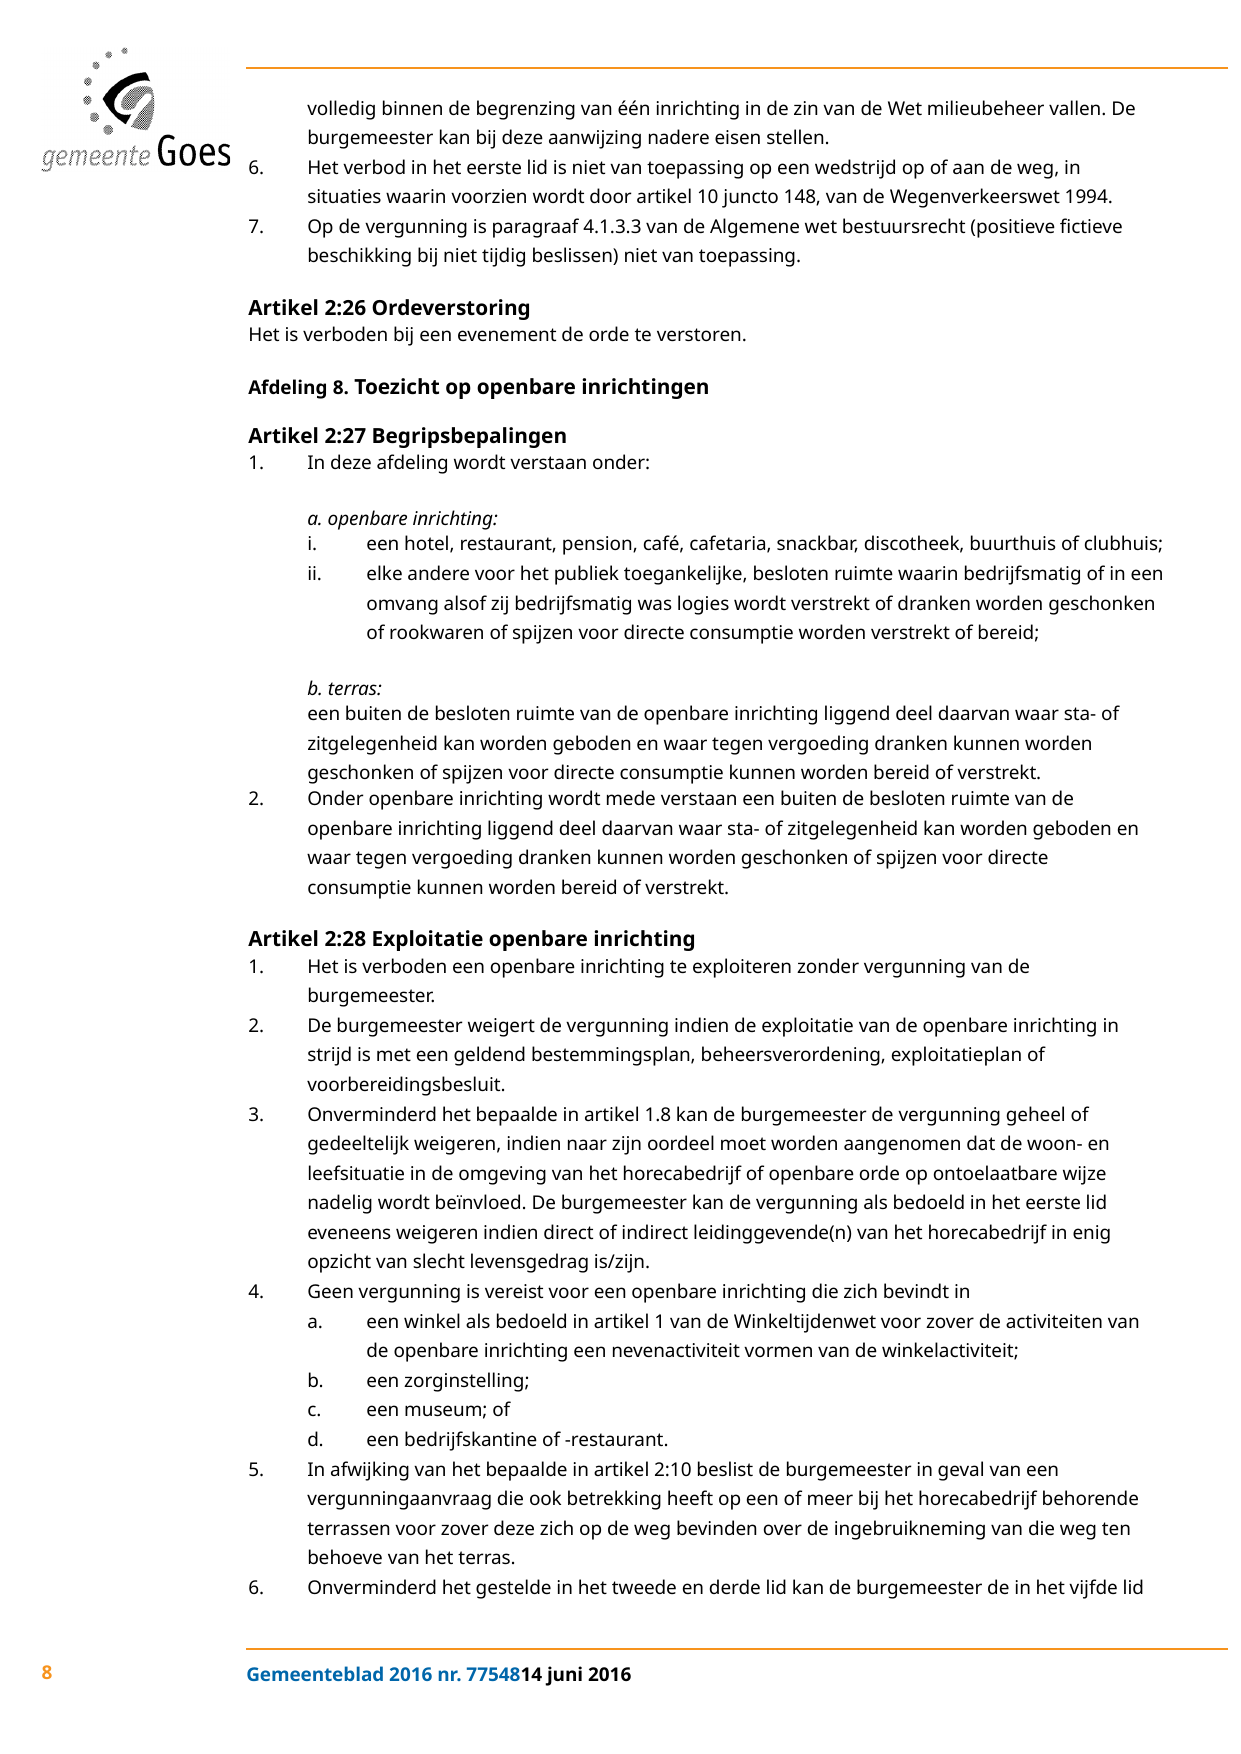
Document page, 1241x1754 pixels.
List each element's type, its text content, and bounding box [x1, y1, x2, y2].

list een buiten de besloten ruimte van de openbare inrichting liggend deel daarvan waar sta- of zitgelegenheid kan worden geboden en waar tegen vergoeding dranken kunnen worden geschonken of spijzen voor directe consumptie kunnen worden bereid of verstrekt. [307, 700, 1169, 785]
picture [41, 47, 231, 172]
list een zorginstelling; [307, 1367, 1152, 1393]
list volledig binnen de begrenzing van één inrichting in de zin van de Wet milieubeheer vallen. De burgemeester kan bij deze aanwijzing nadere eisen stellen. [248, 95, 1152, 150]
text Artikel 2:26 Ordeverstoring [248, 293, 1152, 322]
list Geen vergunning is vereist voor een openbare inrichting die zich bevindt in [248, 1278, 1152, 1304]
list In afwijking van het bepaalde in artikel 2:10 beslist de burgemeester in geval van een vergunningaanvraag die ook betrekking heeft op een of meer bij het horecabedrijf behorende terrassen voor zover deze zich op de weg bevinden over de ingebruikneming van die weg ten behoeve van het terras. [248, 1456, 1152, 1570]
list b. terras: [307, 675, 1169, 700]
list Onverminderd het bepaalde in artikel 1.8 kan de burgemeester de vergunning geheel of gedeeltelijk weigeren, indien naar zijn oordeel moet worden aangenomen dat de woon- en leefsituatie in de omgeving van het horecabedrijf of openbare orde op ontoelaatbare wijze nadelig wordt beïnvloed. De burgemeester kan de vergunning als bedoeld in het eerste lid eveneens weigeren indien direct of indirect leidinggevende(n) van het horecabedrijf in enig opzicht van slecht levensgedrag is/zijn. [248, 1101, 1152, 1274]
list een winkel als bedoeld in artikel 1 van de Winkeltijdenwet voor zover de activiteiten van de openbare inrichting een nevenactiviteit vormen van de winkelactiviteit; [307, 1308, 1152, 1363]
list Het is verboden een openbare inrichting te exploiteren zonder vergunning van de burgemeester. [248, 953, 1152, 1008]
list een museum; of [307, 1397, 1152, 1422]
text Artikel 2:28 Exploitatie openbare inrichting [248, 924, 1152, 953]
text Het is verboden bij een evenement de orde te verstoren. [248, 322, 1152, 347]
list Onder openbare inrichting wordt mede verstaan een buiten de besloten ruimte van de openbare inrichting liggend deel daarvan waar sta- of zitgelegenheid kan worden geboden en waar tegen vergoeding dranken kunnen worden geschonken of spijzen voor directe consumptie kunnen worden bereid of verstrekt. [248, 785, 1152, 900]
list elke andere voor het publiek toegankelijke, besloten ruimte waarin bedrijfsmatig of in een omvang alsof zij bedrijfsmatig was logies wordt verstrekt of dranken worden geschonken of rookwaren of spijzen voor directe consumptie worden verstrekt of bereid; [307, 560, 1169, 645]
list een hotel, restaurant, pension, café, cafetaria, snackbar, discotheek, buurthuis of clubhuis; [307, 531, 1169, 556]
list een bedrijfskantine of -restaurant. [307, 1426, 1152, 1452]
text Afdeling 8. Toezicht op openbare inrichtingen [248, 372, 1152, 400]
list Op de vergunning is paragraaf 4.1.3.3 van de Algemene wet bestuursrecht (positieve fictieve beschikking bij niet tijdig beslissen) niet van toepassing. [248, 213, 1152, 268]
text Artikel 2:27 Begripsbepalingen [248, 421, 1152, 449]
list a. openbare inrichting: [307, 505, 1169, 531]
list De burgemeester weigert de vergunning indien de exploitatie van de openbare inrichting in strijd is met een geldend bestemmingsplan, beheersverordening, exploitatieplan of voorbereidingsbesluit. [248, 1012, 1152, 1097]
list Onverminderd het gestelde in het tweede en derde lid kan de burgemeester de in het vijfde lid [248, 1574, 1152, 1600]
list Het verbod in het eerste lid is niet van toepassing op een wedstrijd op of aan de weg, in situaties waarin voorzien wordt door artikel 10 juncto 148, van de Wegenverkeerswet 1994. [248, 154, 1152, 209]
list In deze afdeling wordt verstaan onder: [248, 449, 1152, 475]
